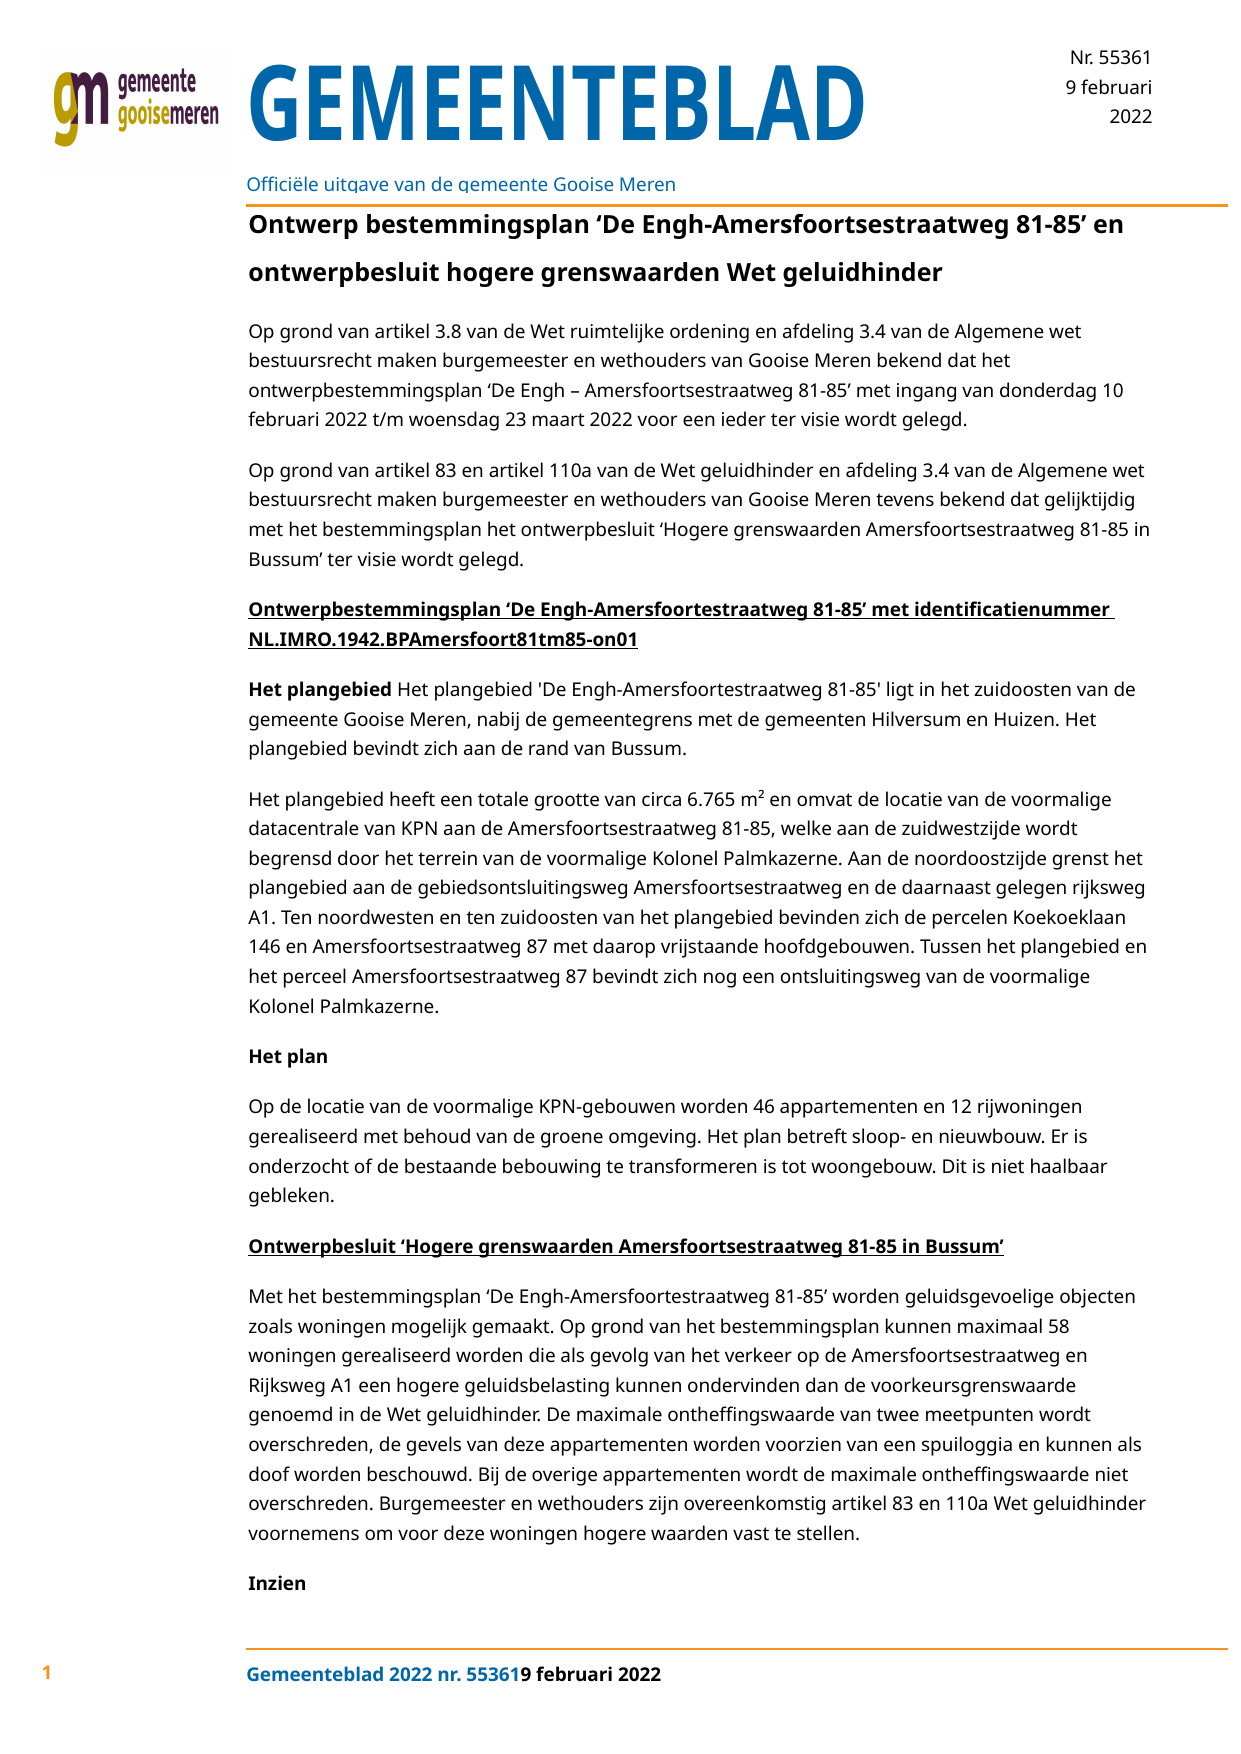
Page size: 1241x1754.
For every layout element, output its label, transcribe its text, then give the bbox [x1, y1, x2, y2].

text Het plangebied heeft een totale grootte van circa 6.765 m² en omvat de locatie van de voormalige datacentrale van KPN aan de Amersfoortsestraatweg 81-85, welke aan de zuidwestzijde wordt begrensd door het terrein van de voormalige Kolonel Palmkazerne. Aan de noordoostzijde grenst het plangebied aan de gebiedsontsluitingsweg Amersfoortsestraatweg en de daarnaast gelegen rijksweg A1. Ten noordwesten en ten zuidoosten van het plangebied bevinden zich de percelen Koekoeklaan 146 en Amersfoortsestraatweg 87 met daarop vrijstaande hoofdgebouwen. Tussen het plangebied en het perceel Amersfoortsestraatweg 87 bevindt zich nog een ontsluitingsweg van de voormalige Kolonel Palmkazerne. [248, 786, 1152, 1019]
text Op grond van artikel 3.8 van de Wet ruimtelijke ordening en afdeling 3.4 van de Algemene wet bestuursrecht maken burgemeester en wethouders van Gooise Meren bekend dat het ontwerpbestemmingsplan ‘De Engh – Amersfoortsestraatweg 81-85’ met ingang van donderdag 10 februari 2022 t/m woensdag 23 maart 2022 voor een ieder ter visie wordt gelegd. [248, 318, 1152, 432]
text Het plan [248, 1043, 1152, 1069]
text Het plangebied Het plangebied 'De Engh-Amersfoortestraatweg 81-85' ligt in het zuidoosten van de gemeente Gooise Meren, nabij de gemeentegrens met de gemeenten Hilversum en Huizen. Het plangebied bevindt zich aan de rand van Bussum. [248, 676, 1152, 761]
text Ontwerpbestemmingsplan ‘De Engh-Amersfoortestraatweg 81-85’ met identificatienummer NL.IMRO.1942.BPAmersfoort81tm85-on01 [248, 596, 1152, 652]
text Op de locatie van de voormalige KPN-gebouwen worden 46 appartementen en 12 rijwoningen gerealiseerd met behoud van de groene omgeving. Het plan betreft sloop- en nieuwbouw. Er is onderzocht of de bestaande bebouwing te transformeren is tot woongebouw. Dit is niet haalbaar gebleken. [248, 1094, 1152, 1208]
text Ontwerpbesluit ‘Hogere grenswaarden Amersfoortsestraatweg 81-85 in Bussum’ [248, 1233, 1152, 1259]
text Inzien [248, 1570, 1152, 1596]
text Ontwerp bestemmingsplan ‘De Engh-Amersfoortsestraatweg 81-85’ en ontwerpbesluit hogere grenswaarden Wet geluidhinder [248, 207, 1152, 288]
picture [41, 47, 231, 172]
text Op grond van artikel 83 en artikel 110a van de Wet geluidhinder en afdeling 3.4 van de Algemene wet bestuursrecht maken burgemeester en wethouders van Gooise Meren tevens bekend dat gelijktijdig met het bestemmingsplan het ontwerpbesluit ‘Hogere grenswaarden Amersfoortsestraatweg 81-85 in Bussum’ ter visie wordt gelegd. [248, 457, 1152, 572]
text Met het bestemmingsplan ‘De Engh-Amersfoortestraatweg 81-85’ worden geluidsgevoelige objecten zoals woningen mogelijk gemaakt. Op grond van het bestemmingsplan kunnen maximaal 58 woningen gerealiseerd worden die als gevolg van het verkeer op de Amersfoortsestraatweg en Rijksweg A1 een hogere geluidsbelasting kunnen ondervinden dan de voorkeursgrenswaarde genoemd in de Wet geluidhinder. De maximale ontheffingswaarde van twee meetpunten wordt overschreden, de gevels van deze appartementen worden voorzien van een spuiloggia en kunnen als doof worden beschouwd. Bij de overige appartementen wordt de maximale ontheffingswaarde niet overschreden. Burgemeester en wethouders zijn overeenkomstig artikel 83 en 110a Wet geluidhinder voornemens om voor deze woningen hogere waarden vast te stellen. [248, 1283, 1152, 1546]
